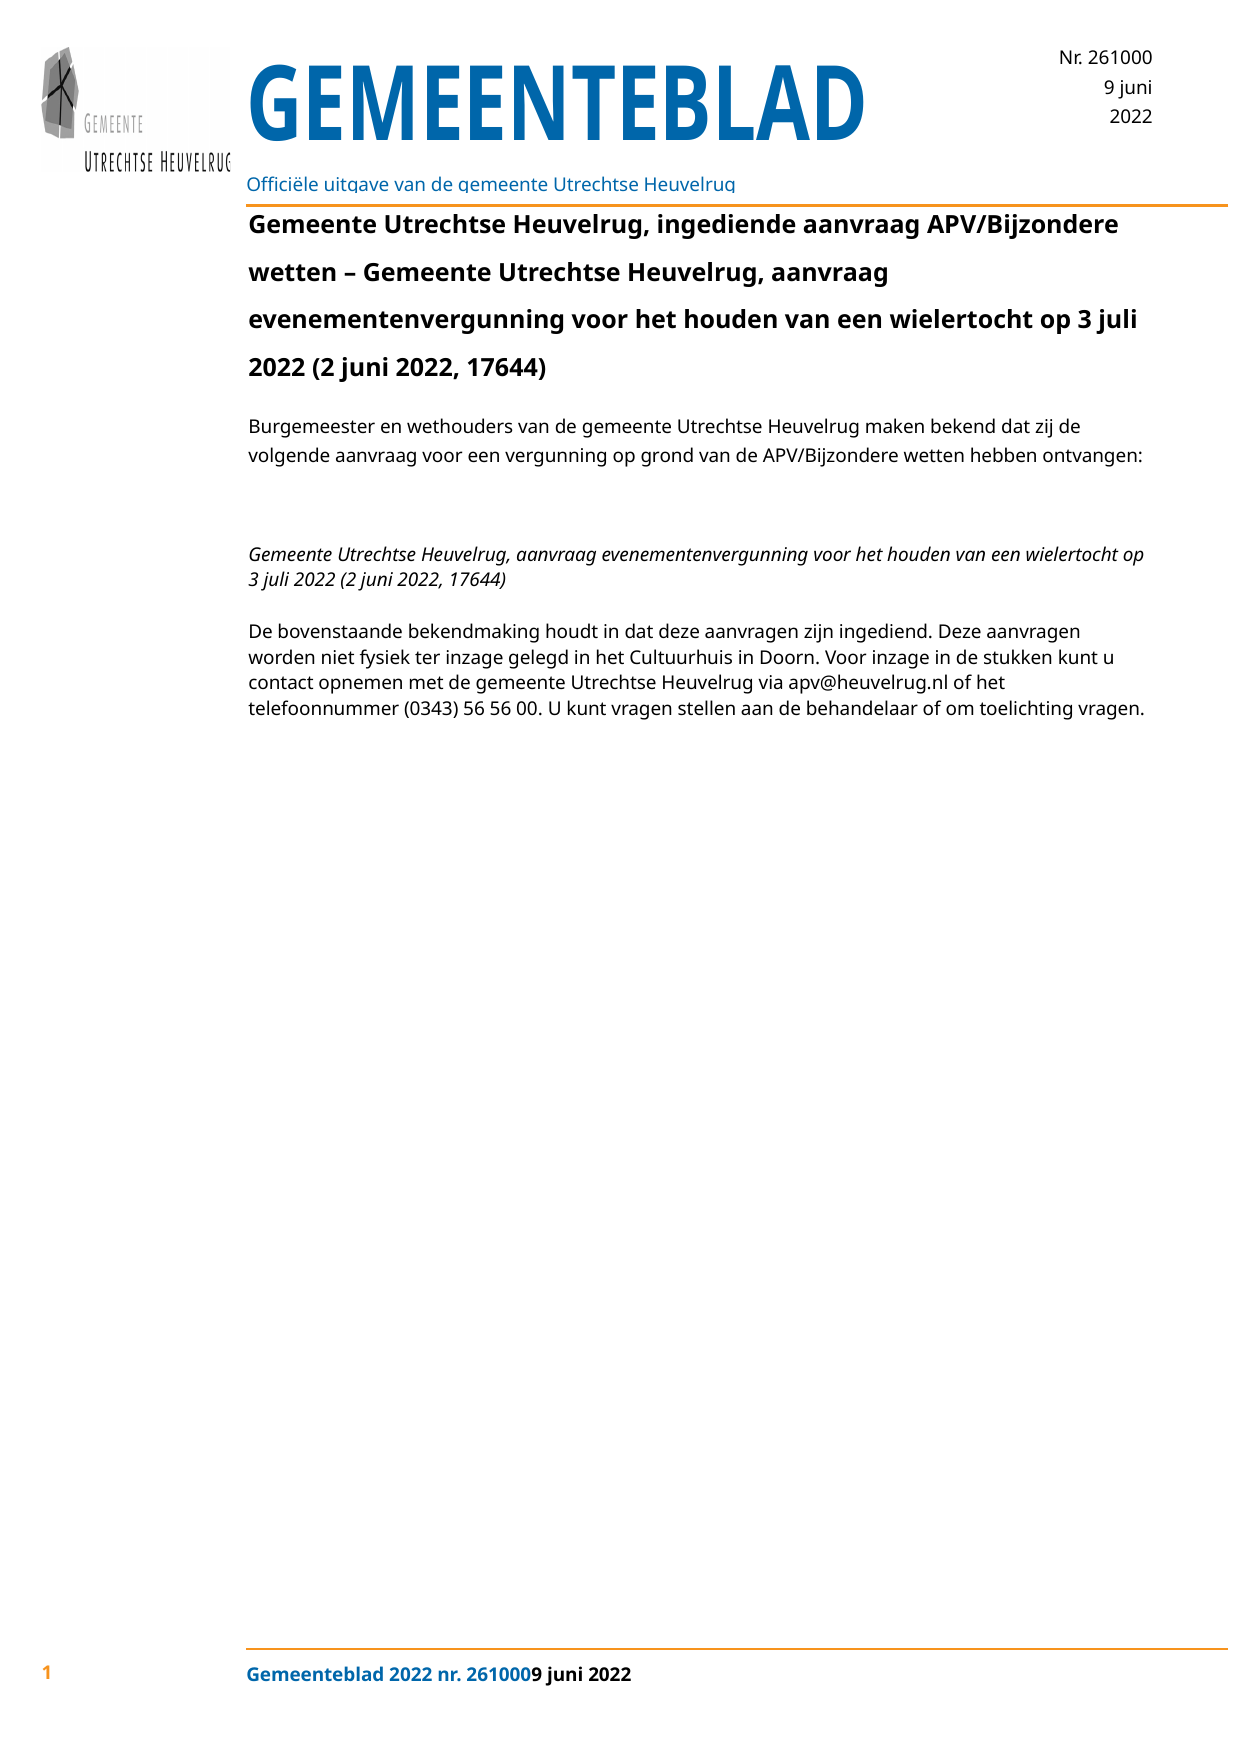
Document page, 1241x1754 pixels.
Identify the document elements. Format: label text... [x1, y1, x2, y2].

text De bovenstaande bekendmaking houdt in dat deze aanvragen zijn ingediend. Deze aanvragen worden niet fysiek ter inzage gelegd in het Cultuurhuis in Doorn. Voor inzage in de stukken kunt u contact opnemen met de gemeente Utrechtse Heuvelrug via apv@heuvelrug.nl of het telefoonnummer (0343) 56 56 00. U kunt vragen stellen aan de behandelaar of om toelichting vragen. [248, 618, 1152, 721]
text Gemeente Utrechtse Heuvelrug, ingediende aanvraag APV/Bijzondere wetten – Gemeente Utrechtse Heuvelrug, aanvraag evenementenvergunning voor het houden van een wielertocht op 3 juli 2022 (2 juni 2022, 17644) [248, 207, 1152, 384]
picture [41, 47, 231, 172]
text Gemeente Utrechtse Heuvelrug, aanvraag evenementenvergunning voor het houden van een wielertocht op 3 juli 2022 (2 juni 2022, 17644) [248, 541, 1152, 592]
text Burgemeester en wethouders van de gemeente Utrechtse Heuvelrug maken bekend dat zij de volgende aanvraag voor een vergunning op grond van de APV/Bijzondere wetten hebben ontvangen: [248, 413, 1152, 468]
